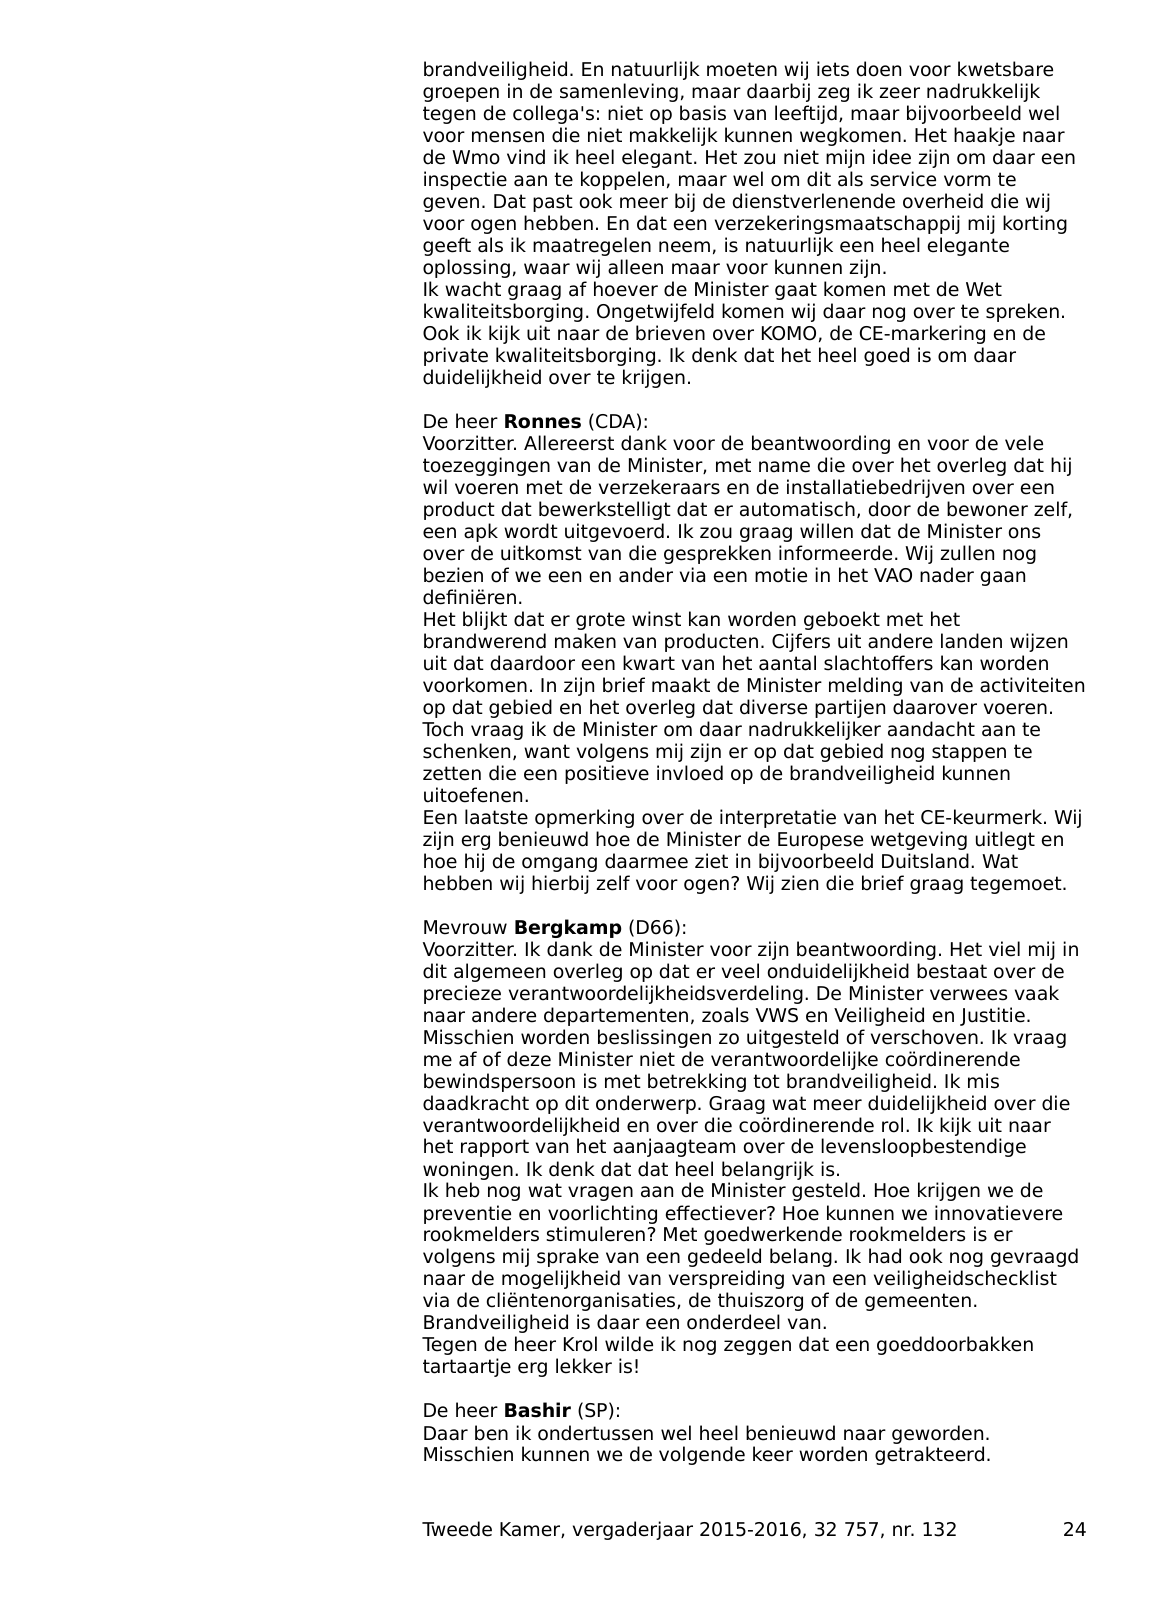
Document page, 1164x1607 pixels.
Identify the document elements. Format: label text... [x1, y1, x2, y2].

text brandveiligheid. En natuurlijk moeten wij iets doen voor kwetsbare groepen in de samenleving, maar daarbij zeg ik zeer nadrukkelijk tegen de collega's: niet op basis van leeftijd, maar bijvoorbeeld wel voor mensen die niet makkelijk kunnen wegkomen. Het haakje naar de Wmo vind ik heel elegant. Het zou niet mijn idee zijn om daar een inspectie aan te koppelen, maar wel om dit als service vorm te geven. Dat past ook meer bij de dienstverlenende overheid die wij voor ogen hebben. En dat een verzekeringsmaatschappij mij korting geeft als ik maatregelen neem, is natuurlijk een heel elegante oplossing, waar wij alleen maar voor kunnen zijn. [422, 59, 1087, 279]
text Voorzitter. Ik dank de Minister voor zijn beantwoording. Het viel mij in dit algemeen overleg op dat er veel onduidelijkheid bestaat over de precieze verantwoordelijkheidsverdeling. De Minister verwees vaak naar andere departementen, zoals VWS en Veiligheid en Justitie. Misschien worden beslissingen zo uitgesteld of verschoven. Ik vraag me af of deze Minister niet de verantwoordelijke coördinerende bewindspersoon is met betrekking tot brandveiligheid. Ik mis daadkracht op dit onderwerp. Graag wat meer duidelijkheid over die verantwoordelijkheid en over die coördinerende rol. Ik kijk uit naar het rapport van het aanjaagteam over de levensloopbestendige woningen. Ik denk dat dat heel belangrijk is. [422, 939, 1087, 1180]
text De heer Ronnes (CDA): [422, 411, 1087, 433]
text Voorzitter. Allereerst dank voor de beantwoording en voor de vele toezeggingen van de Minister, met name die over het overleg dat hij wil voeren met de verzekeraars en de installatiebedrijven over een product dat bewerkstelligt dat er automatisch, door de bewoner zelf, een apk wordt uitgevoerd. Ik zou graag willen dat de Minister ons over de uitkomst van die gesprekken informeerde. Wij zullen nog bezien of we een en ander via een motie in het VAO nader gaan definiëren. [422, 433, 1087, 609]
text Ik heb nog wat vragen aan de Minister gesteld. Hoe krijgen we de preventie en voorlichting effectiever? Hoe kunnen we innovatievere rookmelders stimuleren? Met goedwerkende rookmelders is er volgens mij sprake van een gedeeld belang. Ik had ook nog gevraagd naar de mogelijkheid van verspreiding van een veiligheidschecklist via de cliëntenorganisaties, de thuiszorg of de gemeenten. Brandveiligheid is daar een onderdeel van. [422, 1180, 1087, 1334]
text Tegen de heer Krol wilde ik nog zeggen dat een goeddoorbakken tartaartje erg lekker is! [422, 1334, 1087, 1378]
text Daar ben ik ondertussen wel heel benieuwd naar geworden. Misschien kunnen we de volgende keer worden getrakteerd. [422, 1422, 1087, 1466]
text Ik wacht graag af hoever de Minister gaat komen met de Wet kwaliteitsborging. Ongetwijfeld komen wij daar nog over te spreken. Ook ik kijk uit naar de brieven over KOMO, de CE-markering en de private kwaliteitsborging. Ik denk dat het heel goed is om daar duidelijkheid over te krijgen. [422, 279, 1087, 389]
text Mevrouw Bergkamp (D66): [422, 917, 1087, 939]
text Een laatste opmerking over de interpretatie van het CE-keurmerk. Wij zijn erg benieuwd hoe de Minister de Europese wetgeving uitlegt en hoe hij de omgang daarmee ziet in bijvoorbeeld Duitsland. Wat hebben wij hierbij zelf voor ogen? Wij zien die brief graag tegemoet. [422, 807, 1087, 894]
text Het blijkt dat er grote winst kan worden geboekt met het brandwerend maken van producten. Cijfers uit andere landen wijzen uit dat daardoor een kwart van het aantal slachtoffers kan worden voorkomen. In zijn brief maakt de Minister melding van de activiteiten op dat gebied en het overleg dat diverse partijen daarover voeren. Toch vraag ik de Minister om daar nadrukkelijker aandacht aan te schenken, want volgens mij zijn er op dat gebied nog stappen te zetten die een positieve invloed op de brandveiligheid kunnen uitoefenen. [422, 609, 1087, 807]
text De heer Bashir (SP): [422, 1400, 1087, 1422]
